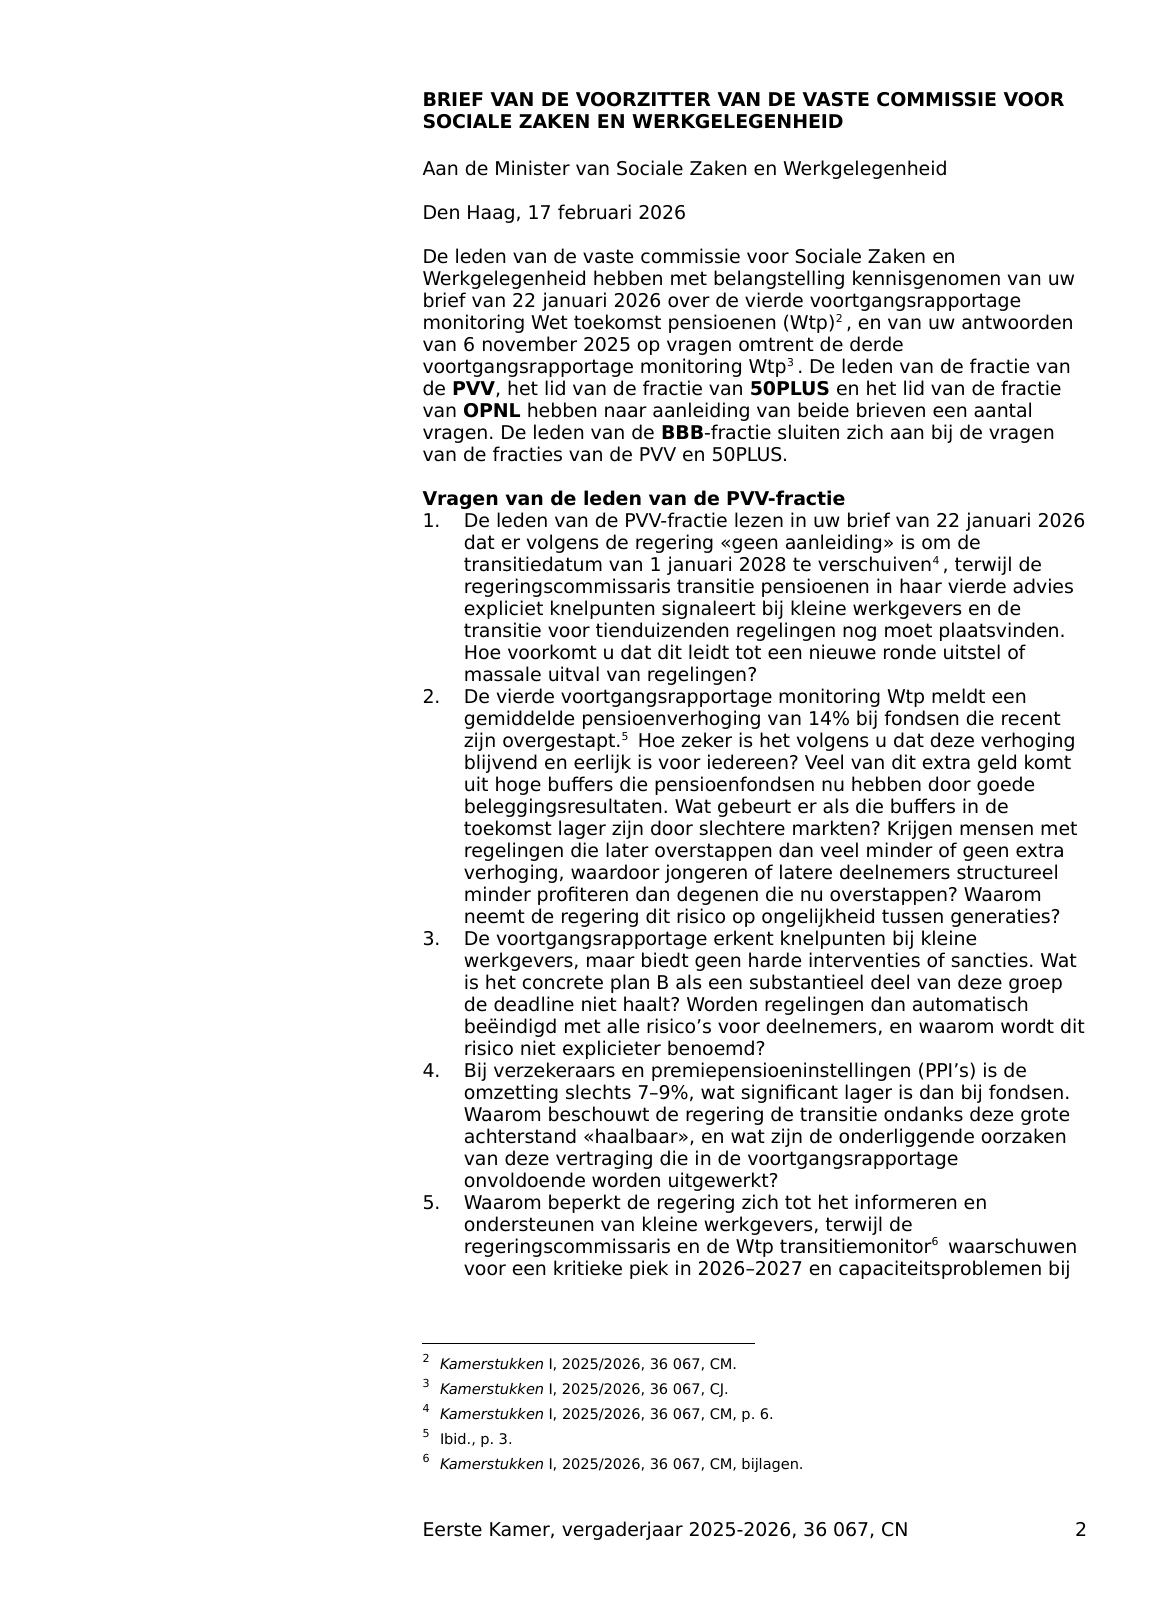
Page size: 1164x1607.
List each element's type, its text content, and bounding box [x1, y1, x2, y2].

subtitle BRIEF VAN DE VOORZITTER VAN DE VASTE COMMISSIE VOOR SOCIALE ZAKEN EN WERKGELEGENHEID [422, 89, 1087, 133]
text Kamerstukken I, 2025/2026, 36 067, CM, p. 6. [422, 1402, 1087, 1424]
text De leden van de vaste commissie voor Sociale Zaken en Werkgelegenheid hebben met belangstelling kennisgenomen van uw brief van 22 januari 2026 over de vierde voortgangsrapportage monitoring Wet toekomst pensioenen (Wtp), en van uw antwoorden van 6 november 2025 op vragen omtrent de derde voortgangsrapportage monitoring Wtp. De leden van de fractie van de PVV, het lid van de fractie van 50PLUS en het lid van de fractie van OPNL hebben naar aanleiding van beide brieven een aantal vragen. De leden van de BBB-fractie sluiten zich aan bij de vragen van de fracties van de PVV en 50PLUS. [422, 246, 1087, 466]
text 4. Bij verzekeraars en premiepensioeninstellingen (PPI’s) is de omzetting slechts 7–9%, wat significant lager is dan bij fondsen. Waarom beschouwt de regering de transitie ondanks deze grote achterstand «haalbaar», en wat zijn de onderliggende oorzaken van deze vertraging die in de voortgangsrapportage onvoldoende worden uitgewerkt? [422, 1060, 1087, 1192]
subtitle Vragen van de leden van de PVV-fractie [422, 488, 1087, 510]
text Kamerstukken I, 2025/2026, 36 067, CM. [422, 1352, 1087, 1374]
text Kamerstukken I, 2025/2026, 36 067, CM, bijlagen. [422, 1452, 1087, 1474]
text 2. De vierde voortgangsrapportage monitoring Wtp meldt een gemiddelde pensioenverhoging van 14% bij fondsen die recent zijn overgestapt. Hoe zeker is het volgens u dat deze verhoging blijvend en eerlijk is voor iedereen? Veel van dit extra geld komt uit hoge buffers die pensioenfondsen nu hebben door goede beleggingsresultaten. Wat gebeurt er als die buffers in de toekomst lager zijn door slechtere markten? Krijgen mensen met regelingen die later overstappen dan veel minder of geen extra verhoging, waardoor jongeren of latere deelnemers structureel minder profiteren dan degenen die nu overstappen? Waarom neemt de regering dit risico op ongelijkheid tussen generaties? [422, 686, 1087, 928]
text Ibid., p. 3. [422, 1427, 1087, 1449]
text 3. De voortgangsrapportage erkent knelpunten bij kleine werkgevers, maar biedt geen harde interventies of sancties. Wat is het concrete plan B als een substantieel deel van deze groep de deadline niet haalt? Worden regelingen dan automatisch beëindigd met alle risico’s voor deelnemers, en waarom wordt dit risico niet explicieter benoemd? [422, 928, 1087, 1060]
text 1. De leden van de PVV-fractie lezen in uw brief van 22 januari 2026 dat er volgens de regering «geen aanleiding» is om de transitiedatum van 1 januari 2028 te verschuiven, terwijl de regeringscommissaris transitie pensioenen in haar vierde advies expliciet knelpunten signaleert bij kleine werkgevers en de transitie voor tienduizenden regelingen nog moet plaatsvinden. Hoe voorkomt u dat dit leidt tot een nieuwe ronde uitstel of massale uitval van regelingen? [422, 510, 1087, 686]
text Kamerstukken I, 2025/2026, 36 067, CJ. [422, 1377, 1087, 1399]
text 5. Waarom beperkt de regering zich tot het informeren en ondersteunen van kleine werkgevers, terwijl de regeringscommissaris en de Wtp transitiemonitor waarschuwen voor een kritieke piek in 2026–2027 en capaciteitsproblemen bij [422, 1192, 1087, 1279]
text Den Haag, 17 februari 2026 [422, 202, 1087, 224]
text Aan de Minister van Sociale Zaken en Werkgelegenheid [422, 158, 1087, 180]
